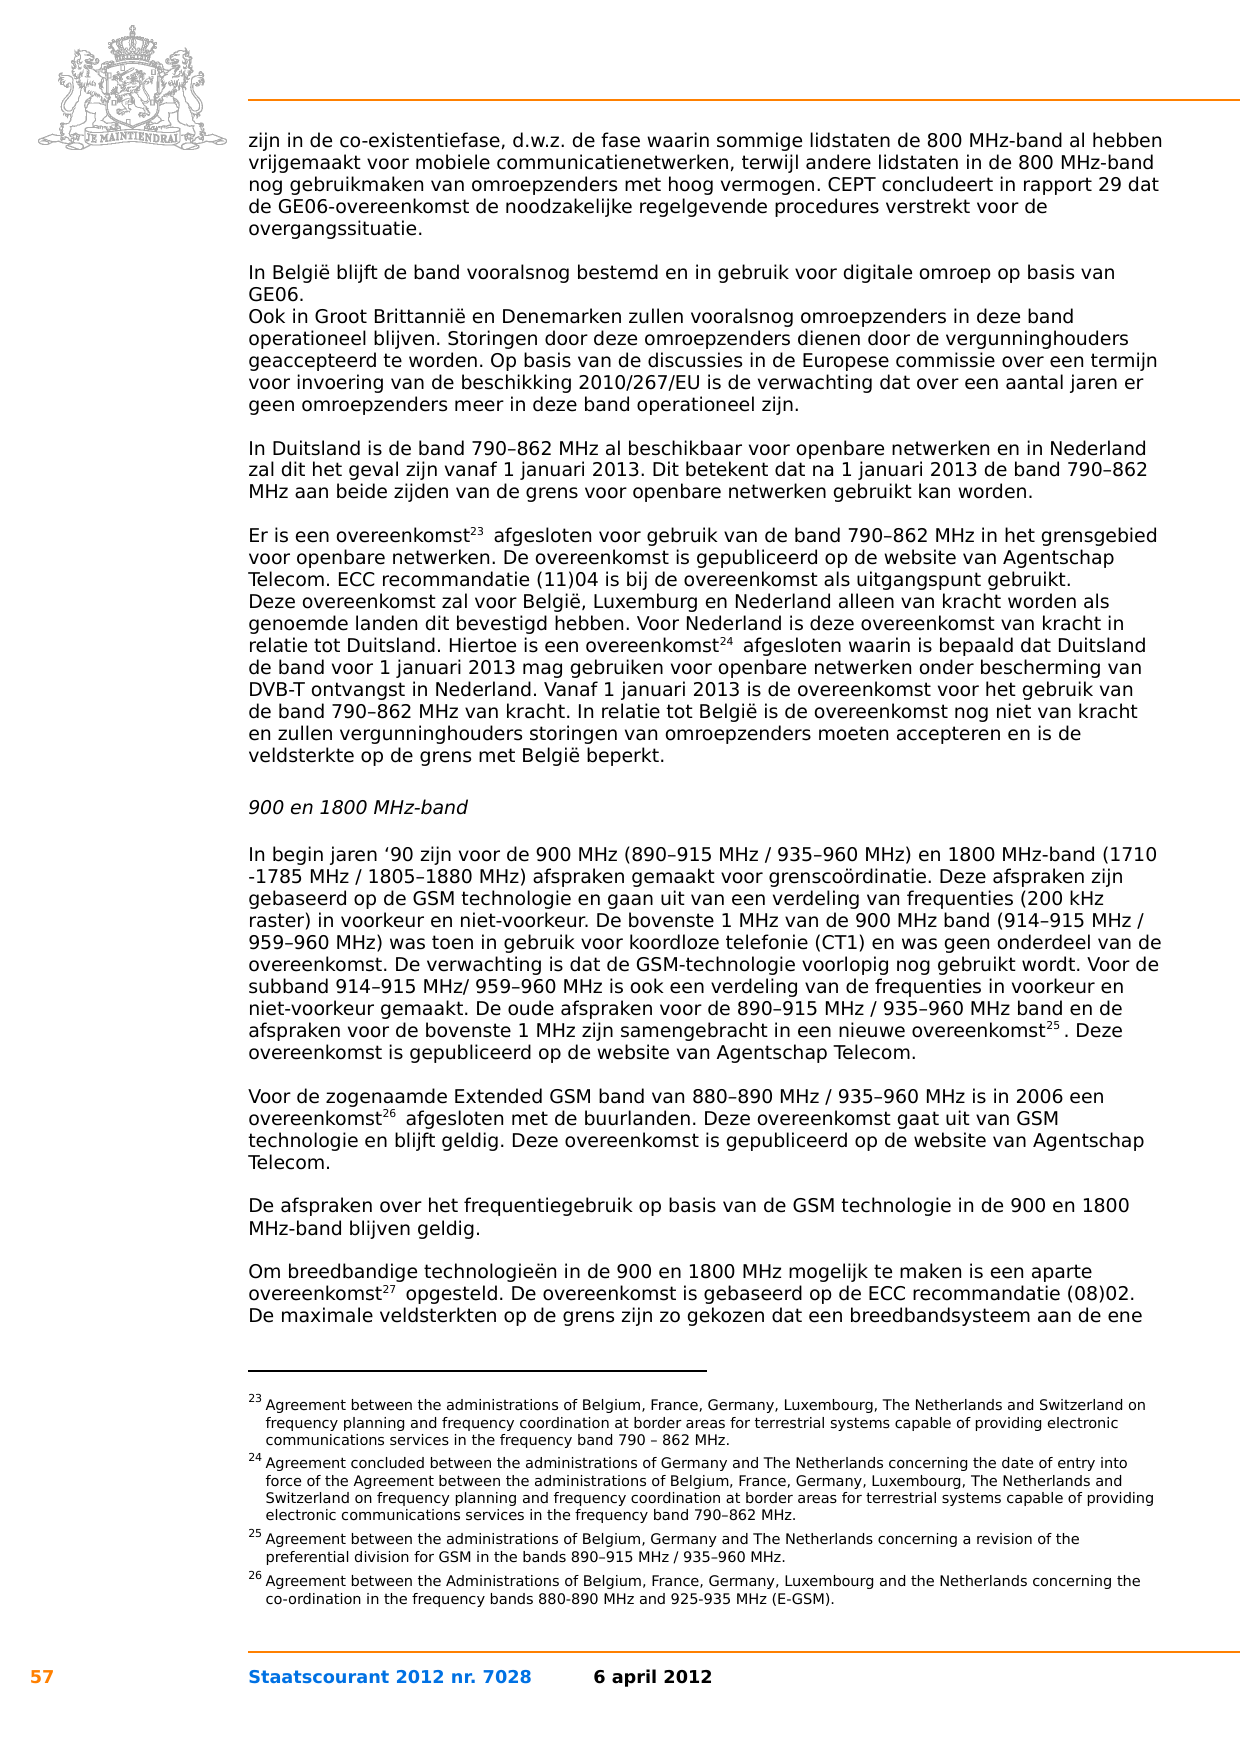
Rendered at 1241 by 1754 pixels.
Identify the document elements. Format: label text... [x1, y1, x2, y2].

subtitle 900 en 1800 MHz-band [248, 797, 1163, 819]
text Om breedbandige technologieën in de 900 en 1800 MHz mogelijk te maken is een aparte overeenkomst opgesteld. De overeenkomst is gebaseerd op de ECC recommandatie (08)02. De maximale veldsterkten op de grens zijn zo gekozen dat een breedbandsysteem aan de ene [248, 1261, 1163, 1327]
text In België blijft de band vooralsnog bestemd en in gebruik voor digitale omroep op basis van GE06. [248, 262, 1163, 306]
text Agreement between the administrations of Belgium, France, Germany, Luxembourg, The Netherlands and Switzerland on frequency planning and frequency coordination at border areas for terrestrial systems capable of providing electronic communications services in the frequency band 790 – 862 MHz. [248, 1393, 1163, 1448]
text In begin jaren ‘90 zijn voor de 900 MHz (890–915 MHz / 935–960 MHz) en 1800 MHz-band (1710 -1785 MHz / 1805–1880 MHz) afspraken gemaakt voor grenscoördinatie. Deze afspraken zijn gebaseerd op de GSM technologie en gaan uit van een verdeling van frequenties (200 kHz raster) in voorkeur en niet-voorkeur. De bovenste 1 MHz van de 900 MHz band (914–915 MHz / 959–960 MHz) was toen in gebruik voor koordloze telefonie (CT1) en was geen onderdeel van de overeenkomst. De verwachting is dat de GSM-technologie voorlopig nog gebruikt wordt. Voor de subband 914–915 MHz/ 959–960 MHz is ook een verdeling van de frequenties in voorkeur en niet-voorkeur gemaakt. De oude afspraken voor de 890–915 MHz / 935–960 MHz band en de afspraken voor de bovenste 1 MHz zijn samengebracht in een nieuwe overeenkomst. Deze overeenkomst is gepubliceerd op de website van Agentschap Telecom. [248, 844, 1163, 1064]
text zijn in de co-existentiefase, d.w.z. de fase waarin sommige lidstaten de 800 MHz-band al hebben vrijgemaakt voor mobiele communicatienetwerken, terwijl andere lidstaten in de 800 MHz-band nog gebruikmaken van omroepzenders met hoog vermogen. CEPT concludeert in rapport 29 dat de GE06-overeenkomst de noodzakelijke regelgevende procedures verstrekt voor de overgangssituatie. [248, 130, 1163, 240]
text In Duitsland is de band 790–862 MHz al beschikbaar voor openbare netwerken en in Nederland zal dit het geval zijn vanaf 1 januari 2013. Dit betekent dat na 1 januari 2013 de band 790–862 MHz aan beide zijden van de grens voor openbare netwerken gebruikt kan worden. [248, 437, 1163, 503]
text Agreement between the administrations of Belgium, Germany and The Netherlands concerning a revision of the preferential division for GSM in the bands 890–915 MHz / 935–960 MHz. [248, 1527, 1163, 1566]
text Ook in Groot Brittannië en Denemarken zullen vooralsnog omroepzenders in deze band operationeel blijven. Storingen door deze omroepzenders dienen door de vergunninghouders geaccepteerd te worden. Op basis van de discussies in de Europese commissie over een termijn voor invoering van de beschikking 2010/267/EU is de verwachting dat over een aantal jaren er geen omroepzenders meer in deze band operationeel zijn. [248, 306, 1163, 416]
text Er is een overeenkomst afgesloten voor gebruik van de band 790–862 MHz in het grensgebied voor openbare netwerken. De overeenkomst is gepubliceerd op de website van Agentschap Telecom. ECC recommandatie (11)04 is bij de overeenkomst als uitgangspunt gebruikt. [248, 525, 1163, 591]
text Deze overeenkomst zal voor België, Luxemburg en Nederland alleen van kracht worden als genoemde landen dit bevestigd hebben. Voor Nederland is deze overeenkomst van kracht in relatie tot Duitsland. Hiertoe is een overeenkomst afgesloten waarin is bepaald dat Duitsland de band voor 1 januari 2013 mag gebruiken voor openbare netwerken onder bescherming van DVB-T ontvangst in Nederland. Vanaf 1 januari 2013 is de overeenkomst voor het gebruik van de band 790–862 MHz van kracht. In relatie tot België is de overeenkomst nog niet van kracht en zullen vergunninghouders storingen van omroepzenders moeten accepteren en is de veldsterkte op de grens met België beperkt. [248, 591, 1163, 767]
picture [38, 25, 227, 150]
text Agreement between the Administrations of Belgium, France, Germany, Luxembourg and the Netherlands concerning the co-ordination in the frequency bands 880-890 MHz and 925-935 MHz (E-GSM). [248, 1569, 1163, 1608]
text De afspraken over het frequentiegebruik op basis van de GSM technologie in de 900 en 1800 MHz-band blijven geldig. [248, 1195, 1163, 1239]
text Voor de zogenaamde Extended GSM band van 880–890 MHz / 935–960 MHz is in 2006 een overeenkomst afgesloten met de buurlanden. Deze overeenkomst gaat uit van GSM technologie en blijft geldig. Deze overeenkomst is gepubliceerd op de website van Agentschap Telecom. [248, 1086, 1163, 1173]
text Agreement concluded between the administrations of Germany and The Netherlands concerning the date of entry into force of the Agreement between the administrations of Belgium, France, Germany, Luxembourg, The Netherlands and Switzerland on frequency planning and frequency coordination at border areas for terrestrial systems capable of providing electronic communications services in the frequency band 790–862 MHz. [248, 1451, 1163, 1524]
